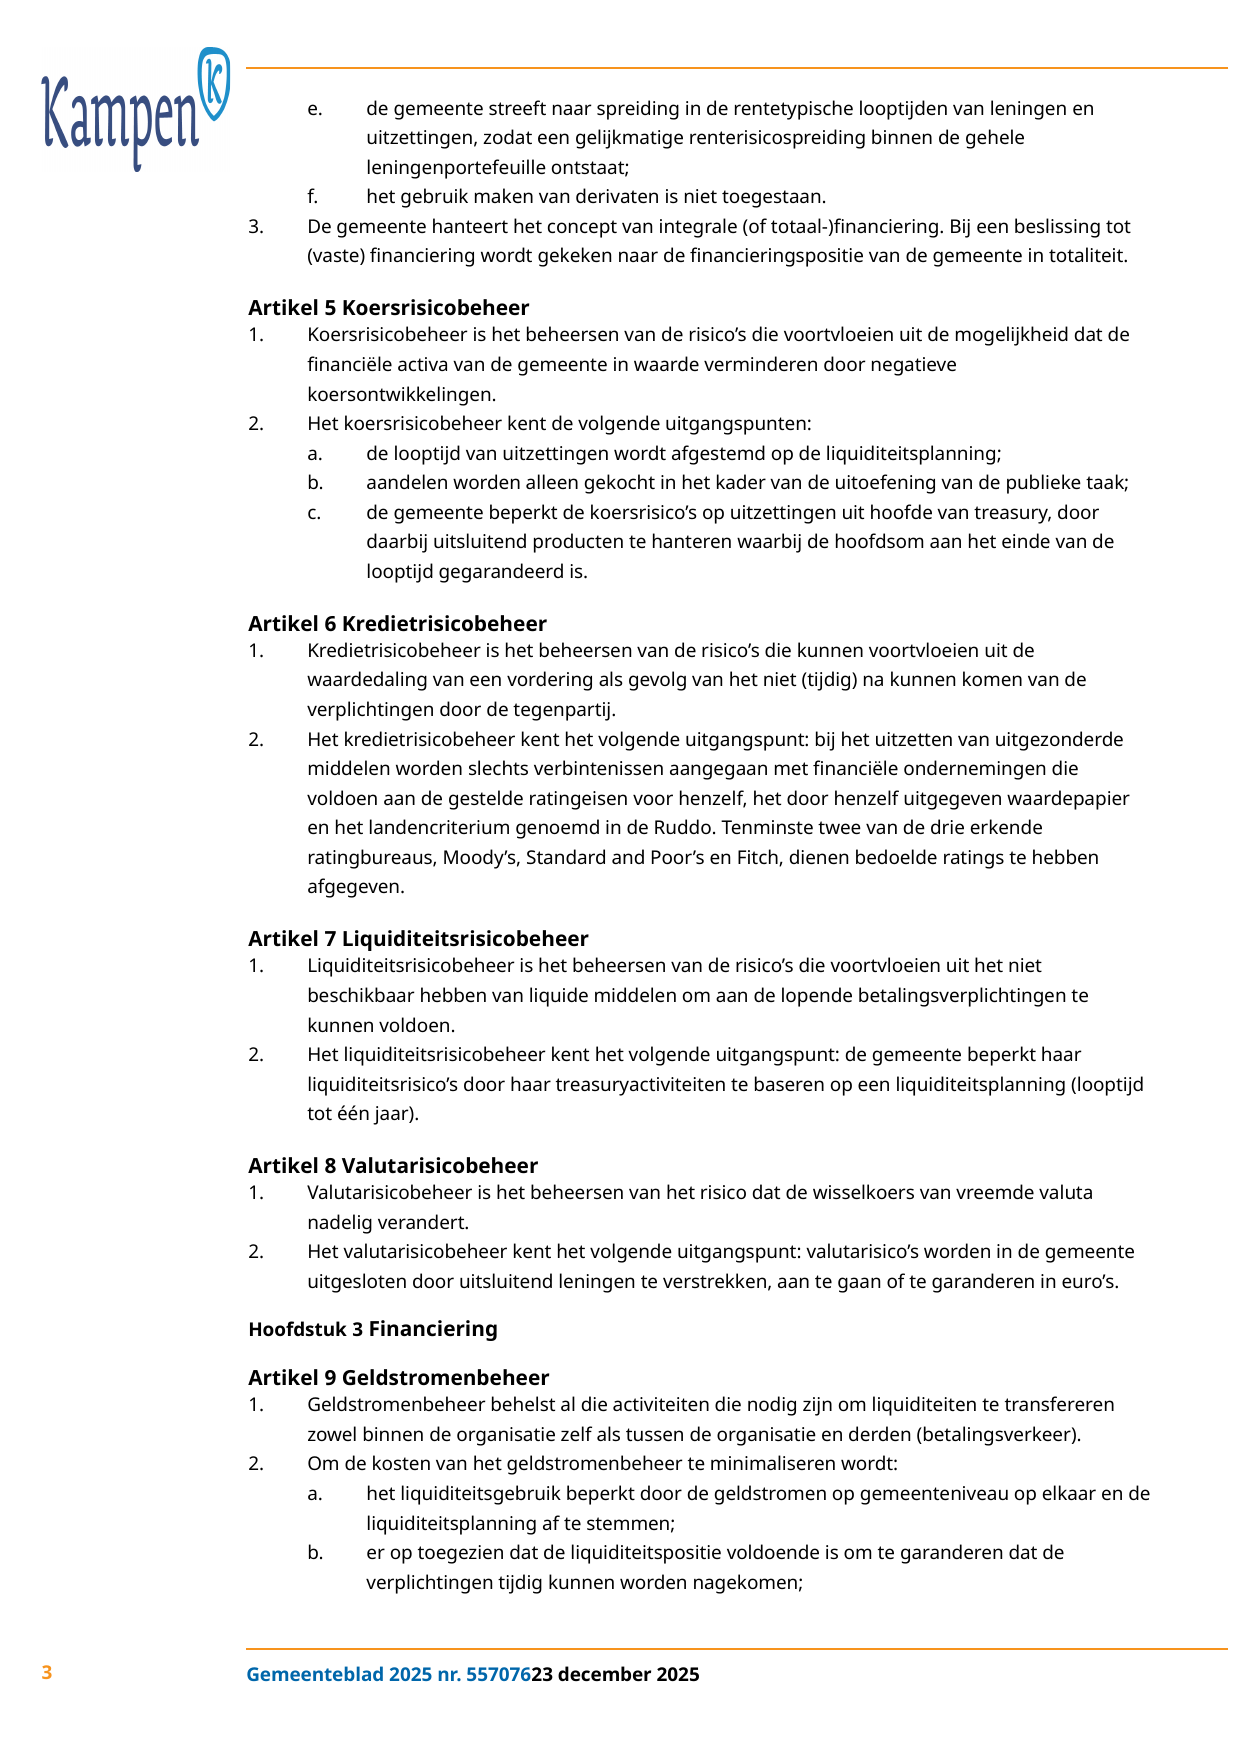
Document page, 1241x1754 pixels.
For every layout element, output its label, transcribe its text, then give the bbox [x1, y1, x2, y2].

text Artikel 8 Valutarisicobeheer [248, 1151, 1152, 1179]
list Valutarisicobeheer is het beheersen van het risico dat de wisselkoers van vreemde valuta nadelig verandert. [248, 1179, 1152, 1235]
list het liquiditeitsgebruik beperkt door de geldstromen op gemeenteniveau op elkaar en de liquiditeitsplanning af te stemmen; [307, 1480, 1152, 1536]
list de looptijd van uitzettingen wordt afgestemd op de liquiditeitsplanning; [307, 440, 1152, 466]
list Het koersrisicobeheer kent de volgende uitgangspunten: [248, 410, 1152, 436]
list aandelen worden alleen gekocht in het kader van de uitoefening van de publieke taak; [307, 469, 1152, 495]
list er op toegezien dat de liquiditeitspositie voldoende is om te garanderen dat de verplichtingen tijdig kunnen worden nagekomen; [307, 1539, 1152, 1595]
text Artikel 7 Liquiditeitsrisicobeheer [248, 924, 1152, 953]
list Het liquiditeitsrisicobeheer kent het volgende uitgangspunt: de gemeente beperkt haar liquiditeitsrisico’s door haar treasuryactiviteiten te baseren op een liquiditeitsplanning (looptijd tot één jaar). [248, 1041, 1152, 1126]
text Hoofdstuk 3 Financiering [248, 1314, 1152, 1342]
list Kredietrisicobeheer is het beheersen van de risico’s die kunnen voortvloeien uit de waardedaling van een vordering als gevolg van het niet (tijdig) na kunnen komen van de verplichtingen door de tegenpartij. [248, 637, 1152, 722]
text Artikel 5 Koersrisicobeheer [248, 293, 1152, 322]
list Geldstromenbeheer behelst al die activiteiten die nodig zijn om liquiditeiten te transfereren zowel binnen de organisatie zelf als tussen de organisatie en derden (betalingsverkeer). [248, 1391, 1152, 1447]
list Liquiditeitsrisicobeheer is het beheersen van de risico’s die voortvloeien uit het niet beschikbaar hebben van liquide middelen om aan de lopende betalingsverplichtingen te kunnen voldoen. [248, 953, 1152, 1037]
list de gemeente streeft naar spreiding in de rentetypische looptijden van leningen en uitzettingen, zodat een gelijkmatige renterisicospreiding binnen de gehele leningenportefeuille ontstaat; [307, 95, 1152, 180]
list Koersrisicobeheer is het beheersen van de risico’s die voortvloeien uit de mogelijkheid dat de financiële activa van de gemeente in waarde verminderen door negatieve koersontwikkelingen. [248, 322, 1152, 406]
text Artikel 9 Geldstromenbeheer [248, 1363, 1152, 1391]
list de gemeente beperkt de koersrisico’s op uitzettingen uit hoofde van treasury, door daarbij uitsluitend producten te hanteren waarbij de hoofdsom aan het einde van de looptijd gegarandeerd is. [307, 499, 1152, 584]
list het gebruik maken van derivaten is niet toegestaan. [307, 183, 1152, 209]
list Het kredietrisicobeheer kent het volgende uitgangspunt: bij het uitzetten van uitgezonderde middelen worden slechts verbintenissen aangegaan met financiële ondernemingen die voldoen aan de gestelde ratingeisen voor henzelf, het door henzelf uitgegeven waardepapier en het landencriterium genoemd in de Ruddo. Tenminste twee van de drie erkende ratingbureaus, Moody’s, Standard and Poor’s en Fitch, dienen bedoelde ratings te hebben afgegeven. [248, 726, 1152, 899]
list Het valutarisicobeheer kent het volgende uitgangspunt: valutarisico’s worden in de gemeente uitgesloten door uitsluitend leningen te verstrekken, aan te gaan of te garanderen in euro’s. [248, 1238, 1152, 1294]
list Om de kosten van het geldstromenbeheer te minimaliseren wordt: [248, 1451, 1152, 1476]
picture [41, 47, 231, 172]
list De gemeente hanteert het concept van integrale (of totaal-)financiering. Bij een beslissing tot (vaste) financiering wordt gekeken naar de financieringspositie van de gemeente in totaliteit. [248, 213, 1152, 268]
text Artikel 6 Kredietrisicobeheer [248, 609, 1152, 637]
